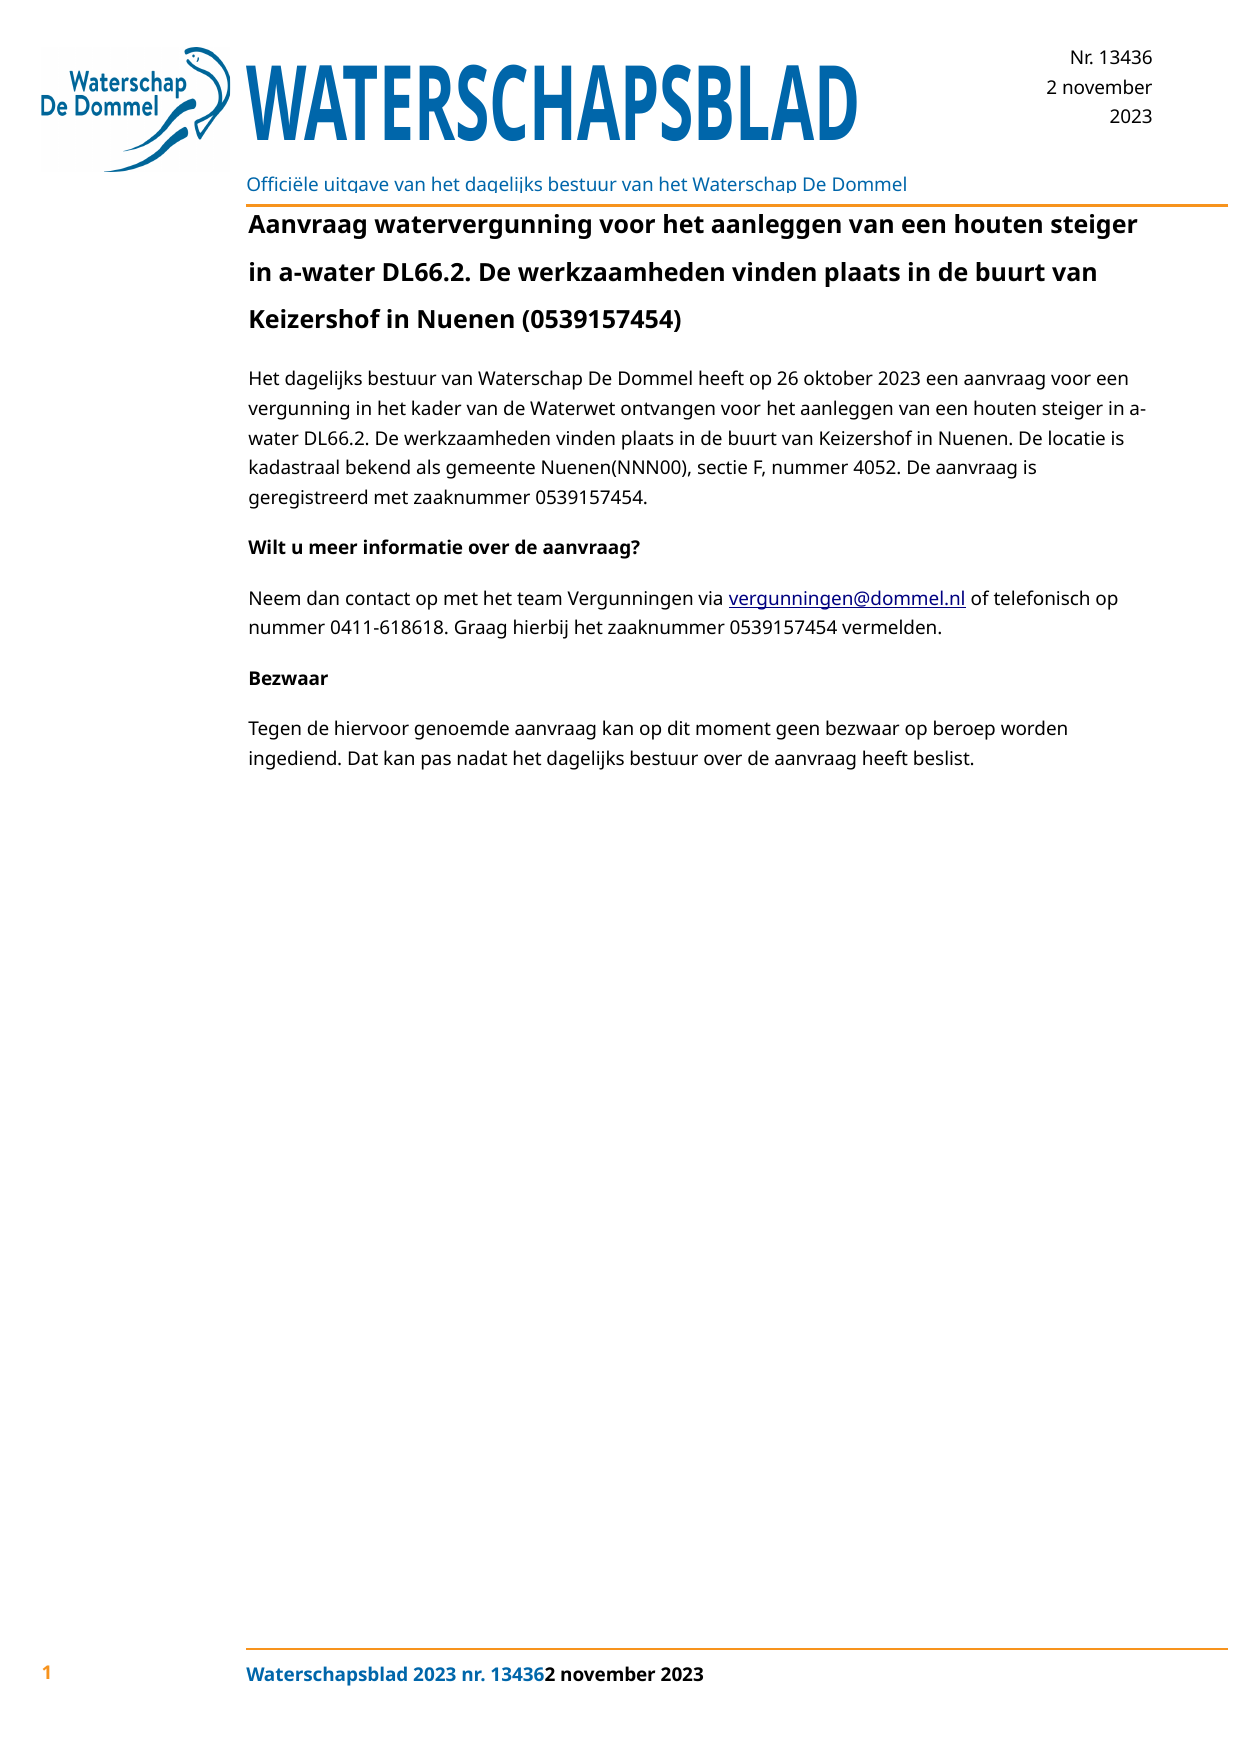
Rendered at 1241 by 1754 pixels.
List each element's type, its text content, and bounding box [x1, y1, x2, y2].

text Tegen de hiervoor genoemde aanvraag kan op dit moment geen bezwaar op beroep worden ingediend. Dat kan pas nadat het dagelijks bestuur over de aanvraag heeft beslist. [248, 715, 1152, 770]
text Het dagelijks bestuur van Waterschap De Dommel heeft op 26 oktober 2023 een aanvraag voor een vergunning in het kader van de Waterwet ontvangen voor het aanleggen van een houten steiger in a-water DL66.2. De werkzaamheden vinden plaats in de buurt van Keizershof in Nuenen. De locatie is kadastraal bekend als gemeente Nuenen(NNN00), sectie F, nummer 4052. De aanvraag is geregistreerd met zaaknummer 0539157454. [248, 366, 1152, 509]
text Neem dan contact op met het team Vergunningen via vergunningen@dommel.nl of telefonisch op nummer 0411-618618. Graag hierbij het zaaknummer 0539157454 vermelden. [248, 585, 1152, 640]
picture [41, 47, 231, 172]
picture [204, 47, 231, 76]
text Wilt u meer informatie over de aanvraag? [248, 534, 1152, 560]
text Aanvraag watervergunning voor het aanleggen van een houten steiger in a-water DL66.2. De werkzaamheden vinden plaats in de buurt van Keizershof in Nuenen (0539157454) [248, 207, 1152, 336]
picture [198, 118, 210, 131]
picture [45, 99, 51, 111]
text Bezwaar [248, 665, 1152, 690]
